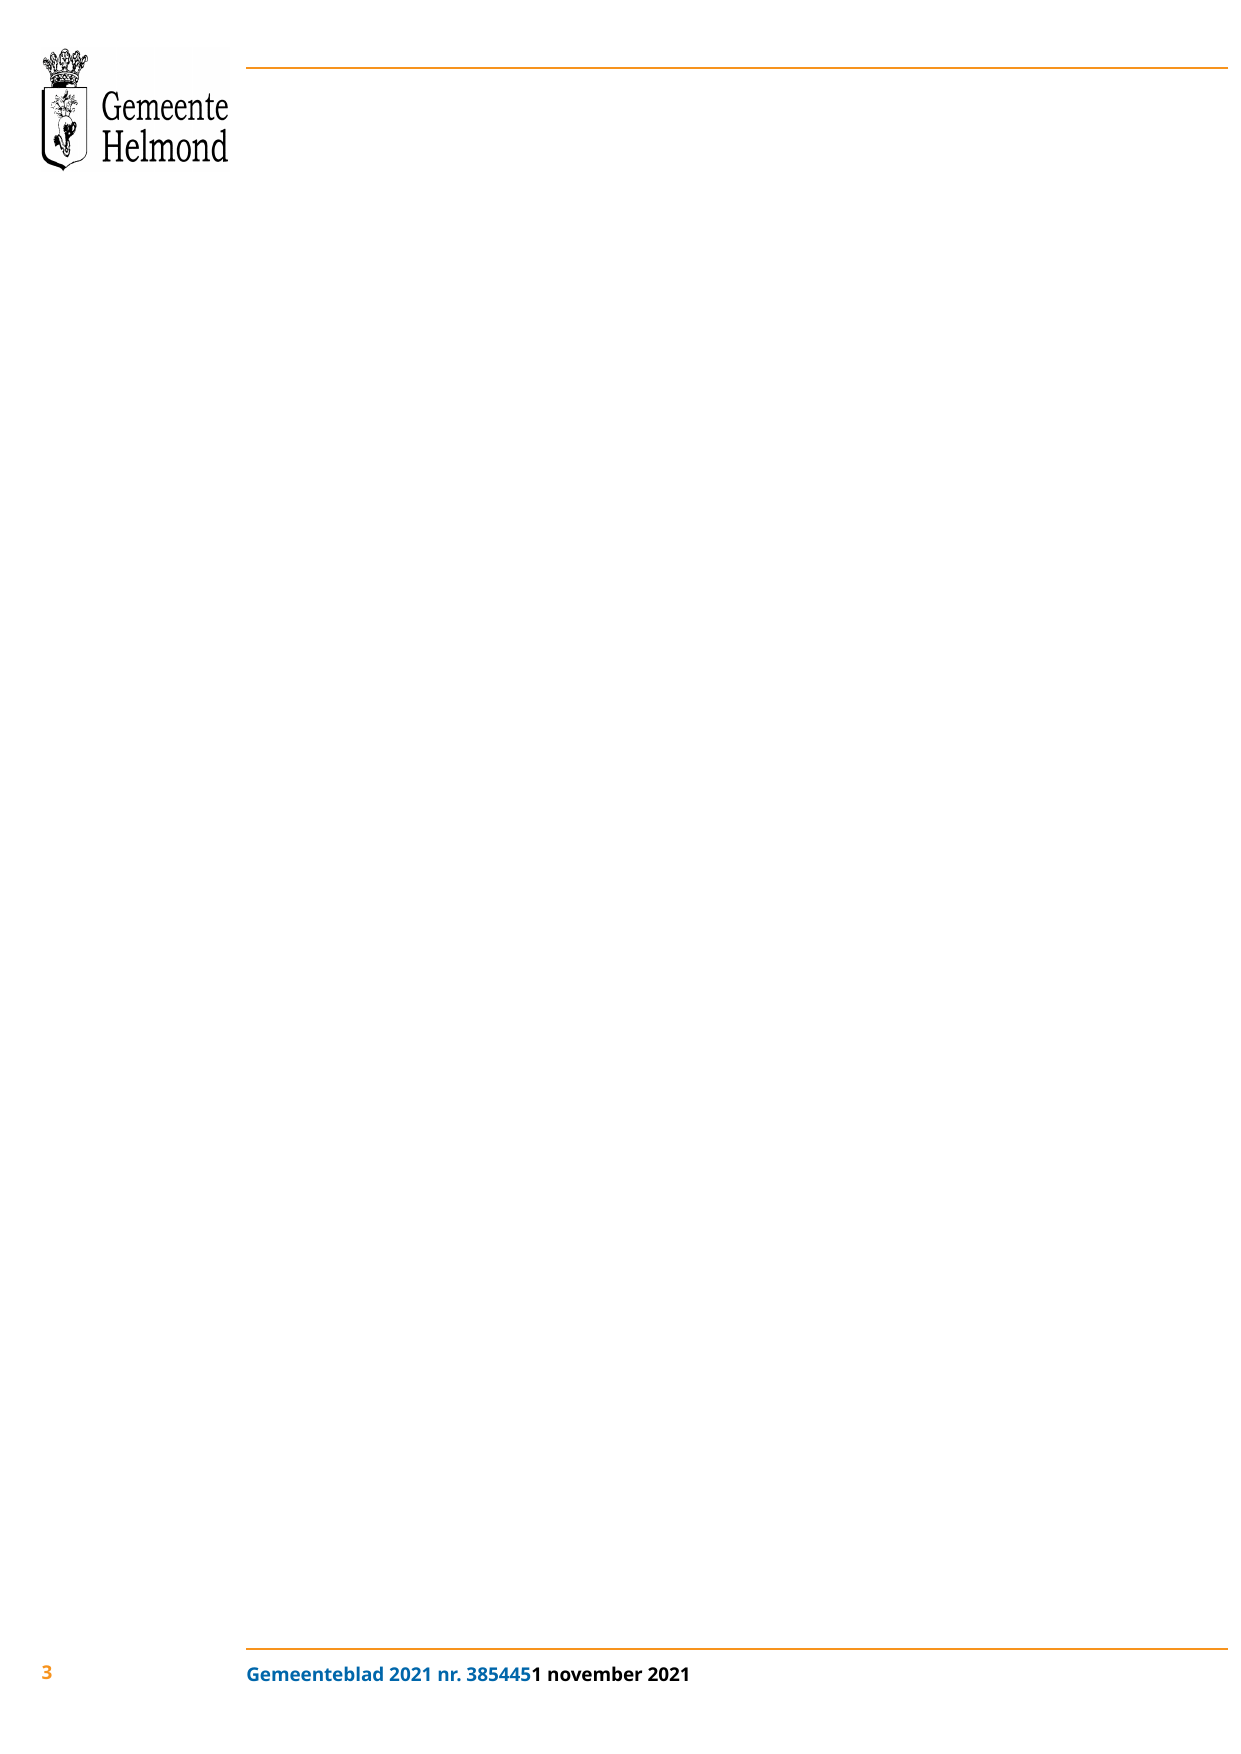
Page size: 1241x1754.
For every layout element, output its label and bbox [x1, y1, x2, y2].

picture [41, 47, 231, 172]
